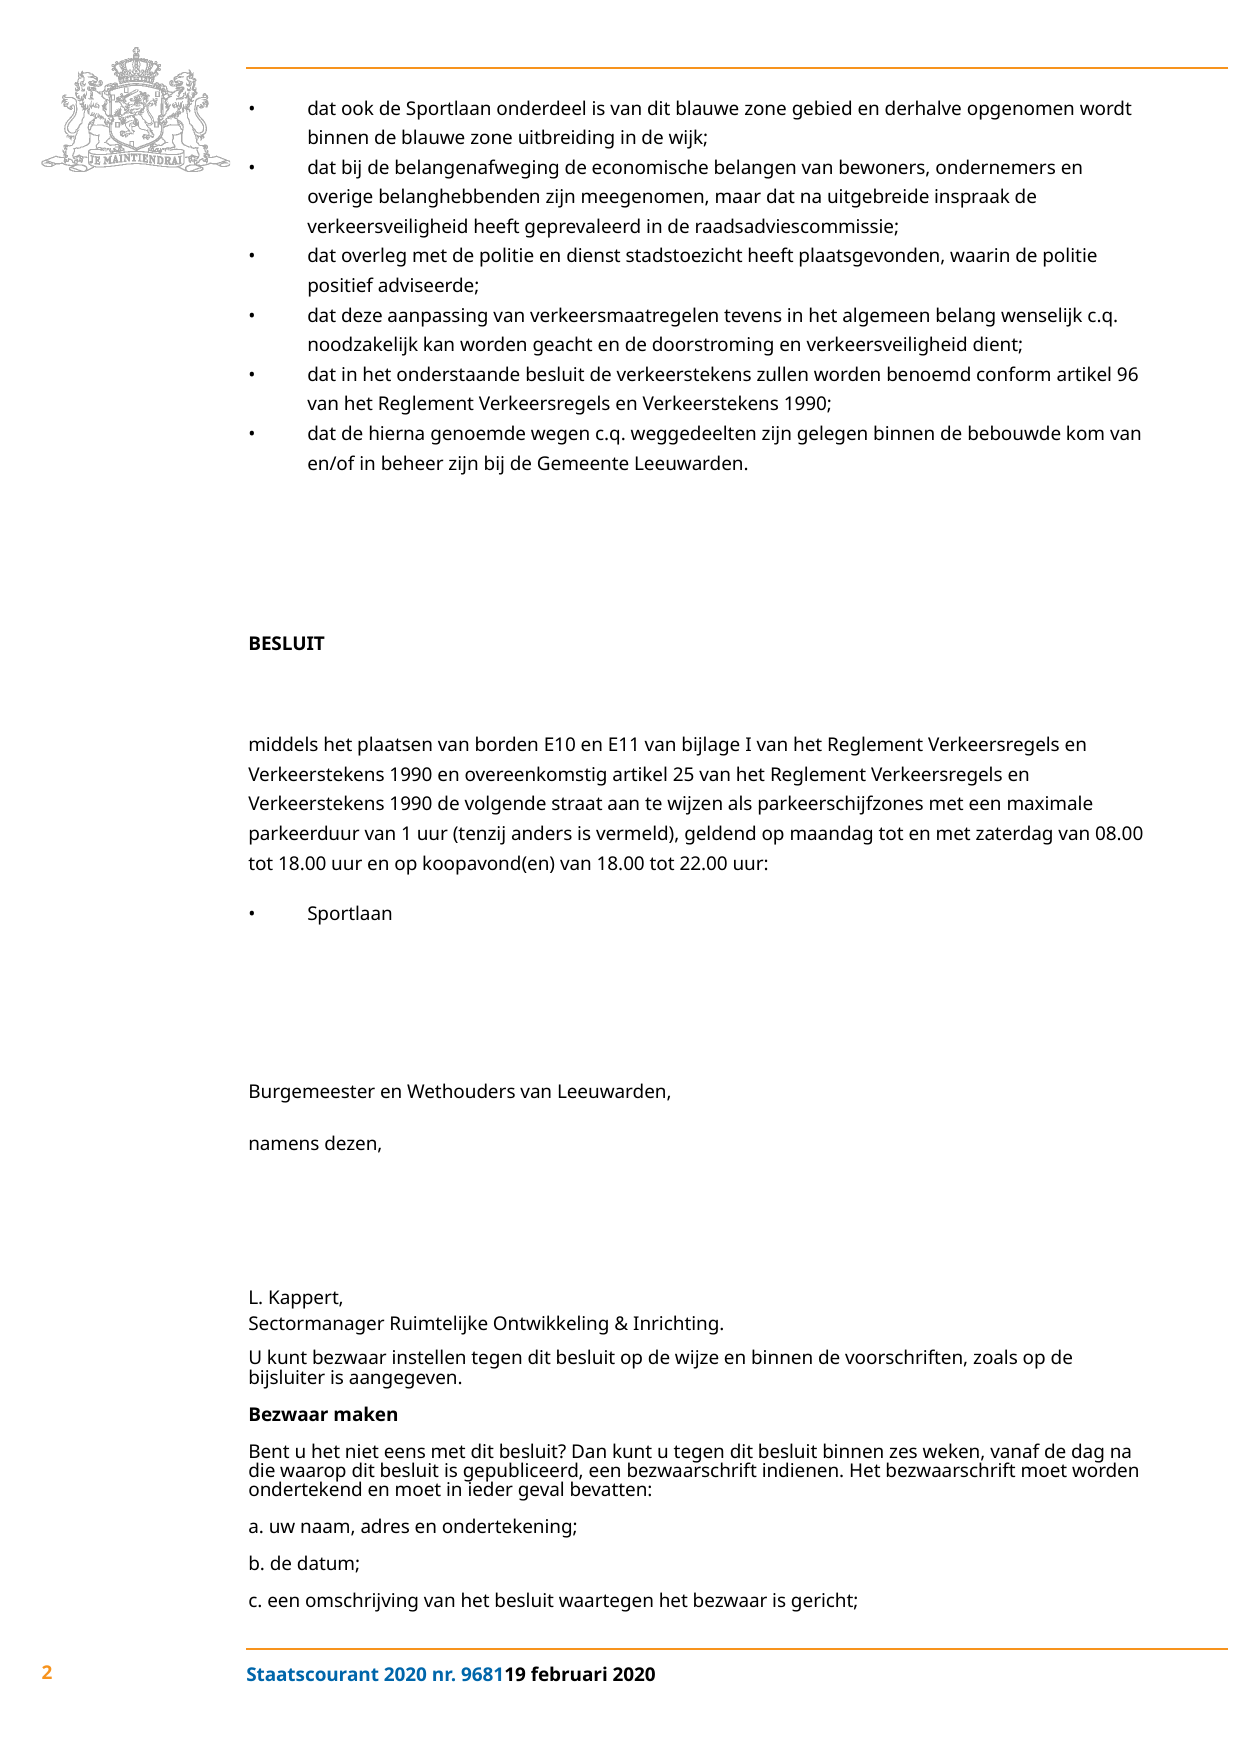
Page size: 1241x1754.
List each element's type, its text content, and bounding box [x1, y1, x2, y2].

list dat overleg met de politie en dienst stadstoezicht heeft plaatsgevonden, waarin de politie positief adviseerde; [248, 243, 1152, 298]
text b. de datum; [248, 1555, 1152, 1574]
text middels het plaatsen van borden E10 en E11 van bijlage I van het Reglement Verkeersregels en Verkeerstekens 1990 en overeenkomstig artikel 25 van het Reglement Verkeersregels en Verkeerstekens 1990 de volgende straat aan te wijzen als parkeerschijfzones met een maximale parkeerduur van 1 uur (tenzij anders is vermeld), geldend op maandag tot en met zaterdag van 08.00 tot 18.00 uur en op koopavond(en) van 18.00 tot 22.00 uur: [248, 731, 1152, 876]
text c. een omschrijving van het besluit waartegen het bezwaar is gericht; [248, 1592, 1152, 1611]
text BESLUIT [248, 631, 1152, 656]
text U kunt bezwaar instellen tegen dit besluit op de wijze en binnen de voorschriften, zoals op de bijsluiter is aangegeven. [248, 1349, 1152, 1388]
text namens dezen, [248, 1130, 1152, 1156]
text Bezwaar maken [248, 1406, 1152, 1425]
picture [41, 47, 231, 172]
text Bent u het niet eens met dit besluit? Dan kunt u tegen dit besluit binnen zes weken, vanaf de dag na die waarop dit besluit is gepubliceerd, een bezwaarschrift indienen. Het bezwaarschrift moet worden ondertekend en moet in ieder geval bevatten: [248, 1443, 1152, 1500]
text Sectormanager Ruimtelijke Ontwikkeling & Inrichting. [248, 1310, 1152, 1336]
text L. Kappert, [248, 1284, 1152, 1310]
list dat bij de belangenafweging de economische belangen van bewoners, ondernemers en overige belanghebbenden zijn meegenomen, maar dat na uitgebreide inspraak de verkeersveiligheid heeft geprevaleerd in de raadsadviescommissie; [248, 154, 1152, 239]
list dat deze aanpassing van verkeersmaatregelen tevens in het algemeen belang wenselijk c.q. noodzakelijk kan worden geacht en de doorstroming en verkeersveiligheid dient; [248, 302, 1152, 357]
list Sportlaan [248, 900, 1152, 926]
list dat in het onderstaande besluit de verkeerstekens zullen worden benoemd conform artikel 96 van het Reglement Verkeersregels en Verkeerstekens 1990; [248, 361, 1152, 416]
list dat ook de Sportlaan onderdeel is van dit blauwe zone gebied en derhalve opgenomen wordt binnen de blauwe zone uitbreiding in de wijk; [248, 95, 1152, 150]
list dat de hierna genoemde wegen c.q. weggedeelten zijn gelegen binnen de bebouwde kom van en/of in beheer zijn bij de Gemeente Leeuwarden. [248, 420, 1152, 476]
text Burgemeester en Wethouders van Leeuwarden, [248, 1078, 1152, 1104]
text a. uw naam, adres en ondertekening; [248, 1518, 1152, 1537]
